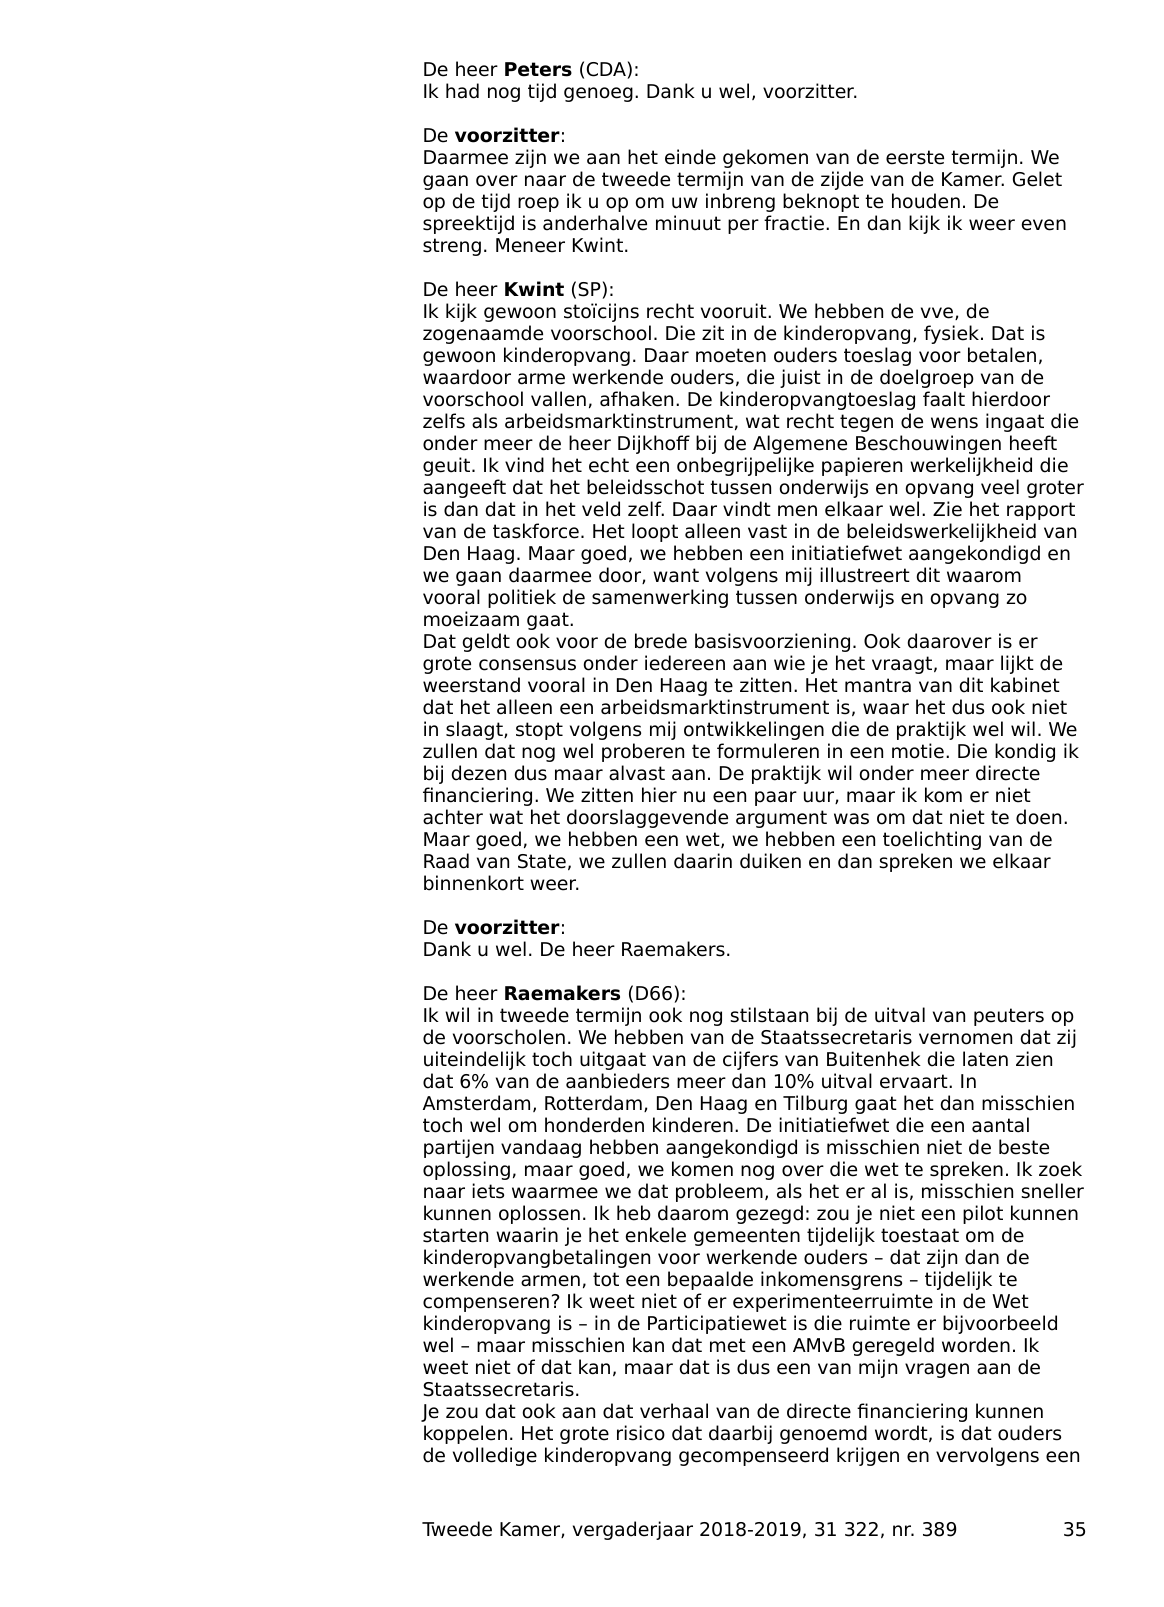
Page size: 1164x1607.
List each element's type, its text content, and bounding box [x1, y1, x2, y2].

text Ik wil in tweede termijn ook nog stilstaan bij de uitval van peuters op de voorscholen. We hebben van de Staatssecretaris vernomen dat zij uiteindelijk toch uitgaat van de cijfers van Buitenhek die laten zien dat 6% van de aanbieders meer dan 10% uitval ervaart. In Amsterdam, Rotterdam, Den Haag en Tilburg gaat het dan misschien toch wel om honderden kinderen. De initiatiefwet die een aantal partijen vandaag hebben aangekondigd is misschien niet de beste oplossing, maar goed, we komen nog over die wet te spreken. Ik zoek naar iets waarmee we dat probleem, als het er al is, misschien sneller kunnen oplossen. Ik heb daarom gezegd: zou je niet een pilot kunnen starten waarin je het enkele gemeenten tijdelijk toestaat om de kinderopvangbetalingen voor werkende ouders – dat zijn dan de werkende armen, tot een bepaalde inkomensgrens – tijdelijk te compenseren? Ik weet niet of er experimenteerruimte in de Wet kinderopvang is – in de Participatiewet is die ruimte er bijvoorbeeld wel – maar misschien kan dat met een AMvB geregeld worden. Ik weet niet of dat kan, maar dat is dus een van mijn vragen aan de Staatssecretaris. [422, 1005, 1087, 1401]
text Dank u wel. De heer Raemakers. [422, 939, 1087, 961]
text De heer Raemakers (D66): [422, 983, 1087, 1005]
text Dat geldt ook voor de brede basisvoorziening. Ook daarover is er grote consensus onder iedereen aan wie je het vraagt, maar lijkt de weerstand vooral in Den Haag te zitten. Het mantra van dit kabinet dat het alleen een arbeidsmarktinstrument is, waar het dus ook niet in slaagt, stopt volgens mij ontwikkelingen die de praktijk wel wil. We zullen dat nog wel proberen te formuleren in een motie. Die kondig ik bij dezen dus maar alvast aan. De praktijk wil onder meer directe financiering. We zitten hier nu een paar uur, maar ik kom er niet achter wat het doorslaggevende argument was om dat niet te doen. Maar goed, we hebben een wet, we hebben een toelichting van de Raad van State, we zullen daarin duiken en dan spreken we elkaar binnenkort weer. [422, 631, 1087, 895]
text Ik kijk gewoon stoïcijns recht vooruit. We hebben de vve, de zogenaamde voorschool. Die zit in de kinderopvang, fysiek. Dat is gewoon kinderopvang. Daar moeten ouders toeslag voor betalen, waardoor arme werkende ouders, die juist in de doelgroep van de voorschool vallen, afhaken. De kinderopvangtoeslag faalt hierdoor zelfs als arbeidsmarktinstrument, wat recht tegen de wens ingaat die onder meer de heer Dijkhoff bij de Algemene Beschouwingen heeft geuit. Ik vind het echt een onbegrijpelijke papieren werkelijkheid die aangeeft dat het beleidsschot tussen onderwijs en opvang veel groter is dan dat in het veld zelf. Daar vindt men elkaar wel. Zie het rapport van de taskforce. Het loopt alleen vast in de beleidswerkelijkheid van Den Haag. Maar goed, we hebben een initiatiefwet aangekondigd en we gaan daarmee door, want volgens mij illustreert dit waarom vooral politiek de samenwerking tussen onderwijs en opvang zo moeizaam gaat. [422, 301, 1087, 631]
text Daarmee zijn we aan het einde gekomen van de eerste termijn. We gaan over naar de tweede termijn van de zijde van de Kamer. Gelet op de tijd roep ik u op om uw inbreng beknopt te houden. De spreektijd is anderhalve minuut per fractie. En dan kijk ik weer even streng. Meneer Kwint. [422, 147, 1087, 257]
text Je zou dat ook aan dat verhaal van de directe financiering kunnen koppelen. Het grote risico dat daarbij genoemd wordt, is dat ouders de volledige kinderopvang gecompenseerd krijgen en vervolgens een [422, 1401, 1087, 1467]
text Ik had nog tijd genoeg. Dank u wel, voorzitter. [422, 81, 1087, 103]
text De heer Peters (CDA): [422, 59, 1087, 81]
text De voorzitter: [422, 125, 1087, 147]
text De heer Kwint (SP): [422, 279, 1087, 301]
text De voorzitter: [422, 917, 1087, 939]
